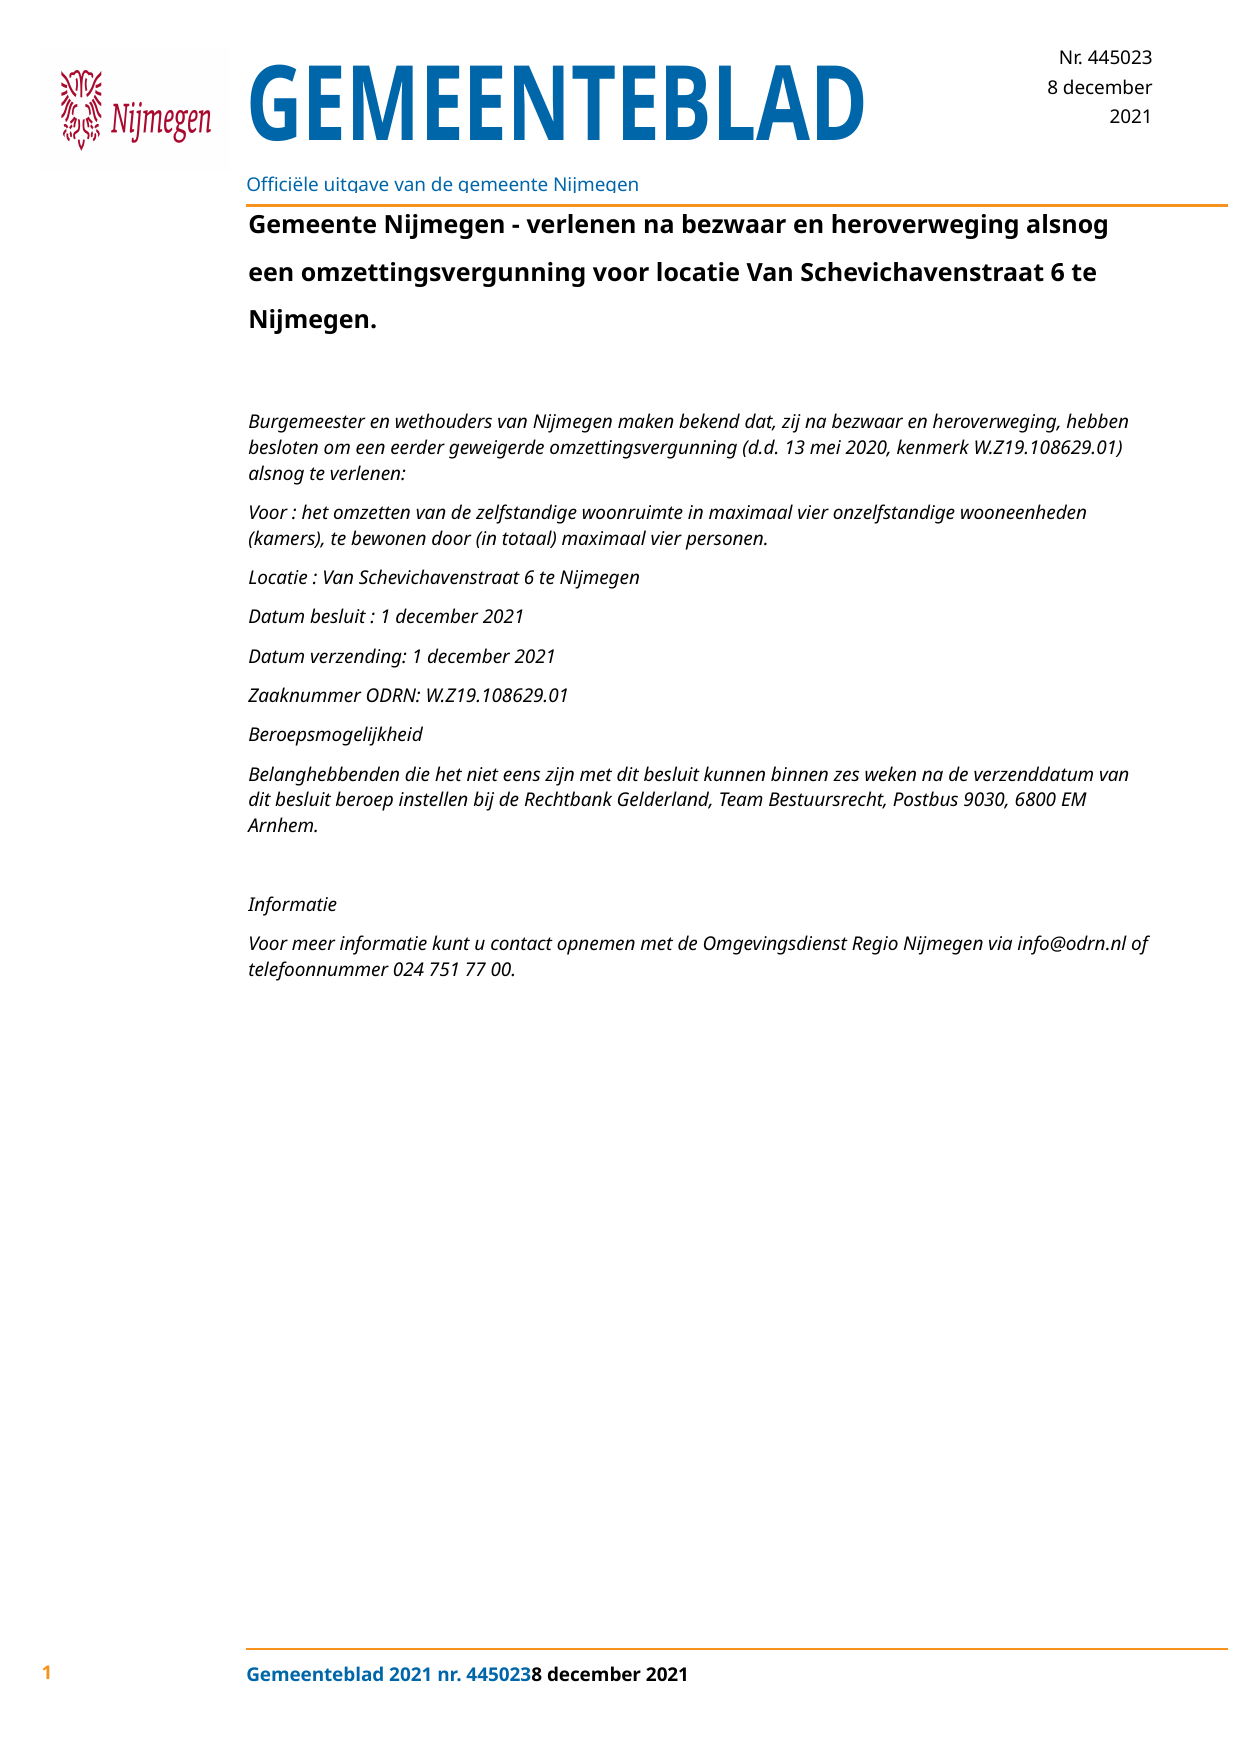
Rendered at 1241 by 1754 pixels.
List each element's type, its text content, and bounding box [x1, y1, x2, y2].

text Beroepsmogelijkheid [248, 721, 1152, 747]
text Voor meer informatie kunt u contact opnemen met de Omgevingsdienst Regio Nijmegen via info@odrn.nl of telefoonnummer 024 751 77 00. [248, 930, 1152, 981]
text Informatie [248, 891, 1152, 916]
text Voor : het omzetten van de zelfstandige woonruimte in maximaal vier onzelfstandige wooneenheden (kamers), te bewonen door (in totaal) maximaal vier personen. [248, 499, 1152, 551]
text Gemeente Nijmegen - verlenen na bezwaar en heroverweging alsnog een omzettingsvergunning voor locatie Van Schevichavenstraat 6 te Nijmegen. [248, 207, 1152, 336]
text Burgemeester en wethouders van Nijmegen maken bekend dat, zij na bezwaar en heroverweging, hebben besloten om een eerder geweigerde omzettingsvergunning (d.d. 13 mei 2020, kenmerk W.Z19.108629.01) alsnog te verlenen: [248, 409, 1152, 486]
picture [41, 47, 231, 172]
text Locatie : Van Schevichavenstraat 6 te Nijmegen [248, 564, 1152, 590]
text Belanghebbenden die het niet eens zijn met dit besluit kunnen binnen zes weken na de verzenddatum van dit besluit beroep instellen bij de Rechtbank Gelderland, Team Bestuursrecht, Postbus 9030, 6800 EM Arnhem. [248, 761, 1152, 838]
text Zaaknummer ODRN: W.Z19.108629.01 [248, 682, 1152, 708]
text Datum verzending: 1 december 2021 [248, 643, 1152, 669]
text Datum besluit : 1 december 2021 [248, 604, 1152, 629]
